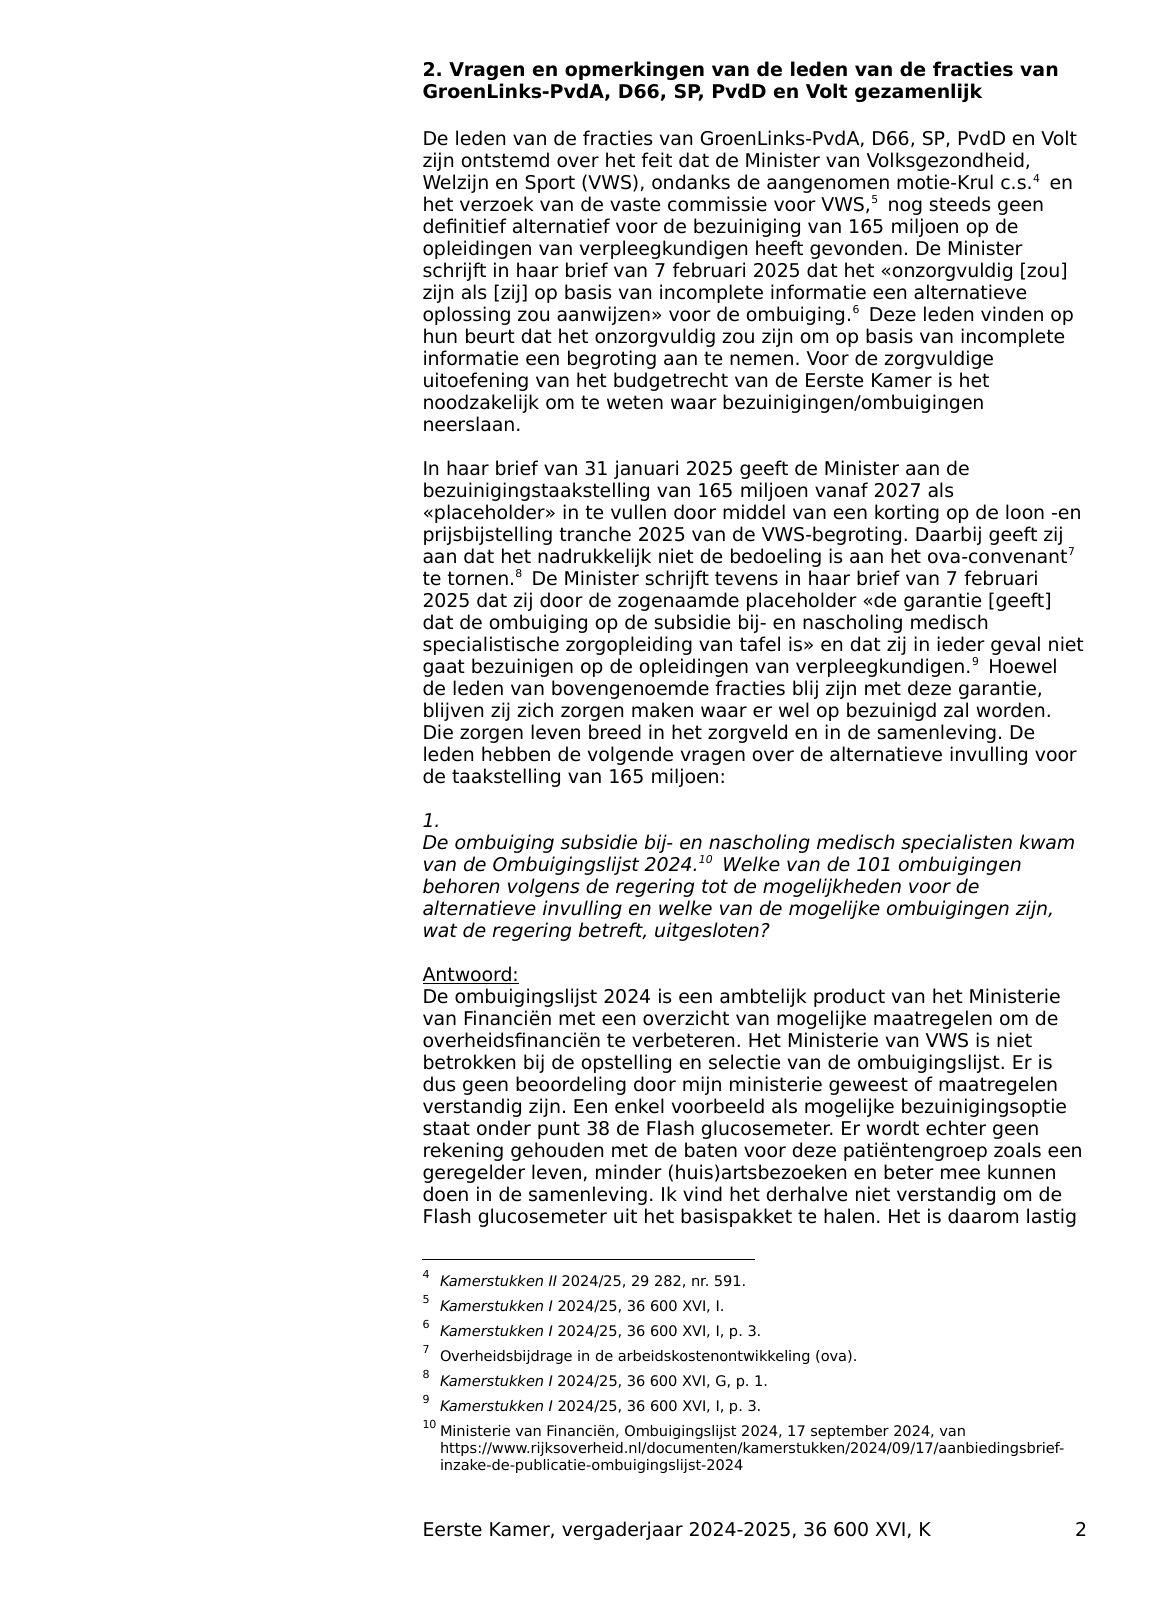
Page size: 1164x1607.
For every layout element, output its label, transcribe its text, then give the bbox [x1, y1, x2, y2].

text Overheidsbijdrage in de arbeidskostenontwikkeling (ova). [422, 1343, 1087, 1366]
text De leden van de fracties van GroenLinks-PvdA, D66, SP, PvdD en Volt zijn ontstemd over het feit dat de Minister van Volksgezondheid, Welzijn en Sport (VWS), ondanks de aangenomen motie-Krul c.s. en het verzoek van de vaste commissie voor VWS, nog steeds geen definitief alternatief voor de bezuiniging van 165 miljoen op de opleidingen van verpleegkundigen heeft gevonden. De Minister schrijft in haar brief van 7 februari 2025 dat het «onzorgvuldig [zou] zijn als [zij] op basis van incomplete informatie een alternatieve oplossing zou aanwijzen» voor de ombuiging. Deze leden vinden op hun beurt dat het onzorgvuldig zou zijn om op basis van incomplete informatie een begroting aan te nemen. Voor de zorgvuldige uitoefening van het budgetrecht van de Eerste Kamer is het noodzakelijk om te weten waar bezuinigingen/ombuigingen neerslaan. [422, 128, 1087, 436]
text De ombuigingslĳst 2024 is een ambtelijk product van het Ministerie van Financiën met een overzicht van mogelijke maatregelen om de overheidsfinanciën te verbeteren. Het Ministerie van VWS is niet betrokken bij de opstelling en selectie van de ombuigingslijst. Er is dus geen beoordeling door mijn ministerie geweest of maatregelen verstandig zijn. Een enkel voorbeeld als mogelijke bezuinigingsoptie staat onder punt 38 de Flash glucosemeter. Er wordt echter geen rekening gehouden met de baten voor deze patiëntengroep zoals een geregelder leven, minder (huis)artsbezoeken en beter mee kunnen doen in de samenleving. Ik vind het derhalve niet verstandig om de Flash glucosemeter uit het basispakket te halen. Het is daarom lastig [422, 986, 1087, 1228]
text De ombuiging subsidie bij- en nascholing medisch specialisten kwam van de Ombuigingslijst 2024. Welke van de 101 ombuigingen behoren volgens de regering tot de mogelijkheden voor de alternatieve invulling en welke van de mogelijke ombuigingen zijn, wat de regering betreft, uitgesloten? [422, 832, 1087, 942]
text Kamerstukken I 2024/25, 36 600 XVI, I, p. 3. [422, 1393, 1087, 1416]
text Kamerstukken II 2024/25, 29 282, nr. 591. [422, 1268, 1087, 1291]
subtitle 2. Vragen en opmerkingen van de leden van de fracties van GroenLinks-PvdA, D66, SP, PvdD en Volt gezamenlijk [422, 59, 1087, 103]
text Kamerstukken I 2024/25, 36 600 XVI, I. [422, 1293, 1087, 1316]
text 1. [422, 810, 1087, 832]
text Kamerstukken I 2024/25, 36 600 XVI, I, p. 3. [422, 1318, 1087, 1341]
text Ministerie van Financiën, Ombuigingslijst 2024, 17 september 2024, van https://www.rijksoverheid.nl/documenten/kamerstukken/2024/09/17/aanbiedingsbrief-inzake-de-publicatie-ombuigingslijst-2024 [422, 1418, 1087, 1474]
text Kamerstukken I 2024/25, 36 600 XVI, G, p. 1. [422, 1368, 1087, 1391]
text Antwoord: [422, 964, 1087, 986]
text In haar brief van 31 januari 2025 geeft de Minister aan de bezuinigingstaakstelling van 165 miljoen vanaf 2027 als «placeholder» in te vullen door middel van een korting op de loon -en prijsbijstelling tranche 2025 van de VWS-begroting. Daarbij geeft zij aan dat het nadrukkelijk niet de bedoeling is aan het ova-convenant te tornen. De Minister schrijft tevens in haar brief van 7 februari 2025 dat zij door de zogenaamde placeholder «de garantie [geeft] dat de ombuiging op de subsidie bij- en nascholing medisch specialistische zorgopleiding van tafel is» en dat zij in ieder geval niet gaat bezuinigen op de opleidingen van verpleegkundigen. Hoewel de leden van bovengenoemde fracties blij zijn met deze garantie, blijven zij zich zorgen maken waar er wel op bezuinigd zal worden. Die zorgen leven breed in het zorgveld en in de samenleving. De leden hebben de volgende vragen over de alternatieve invulling voor de taakstelling van 165 miljoen: [422, 458, 1087, 788]
